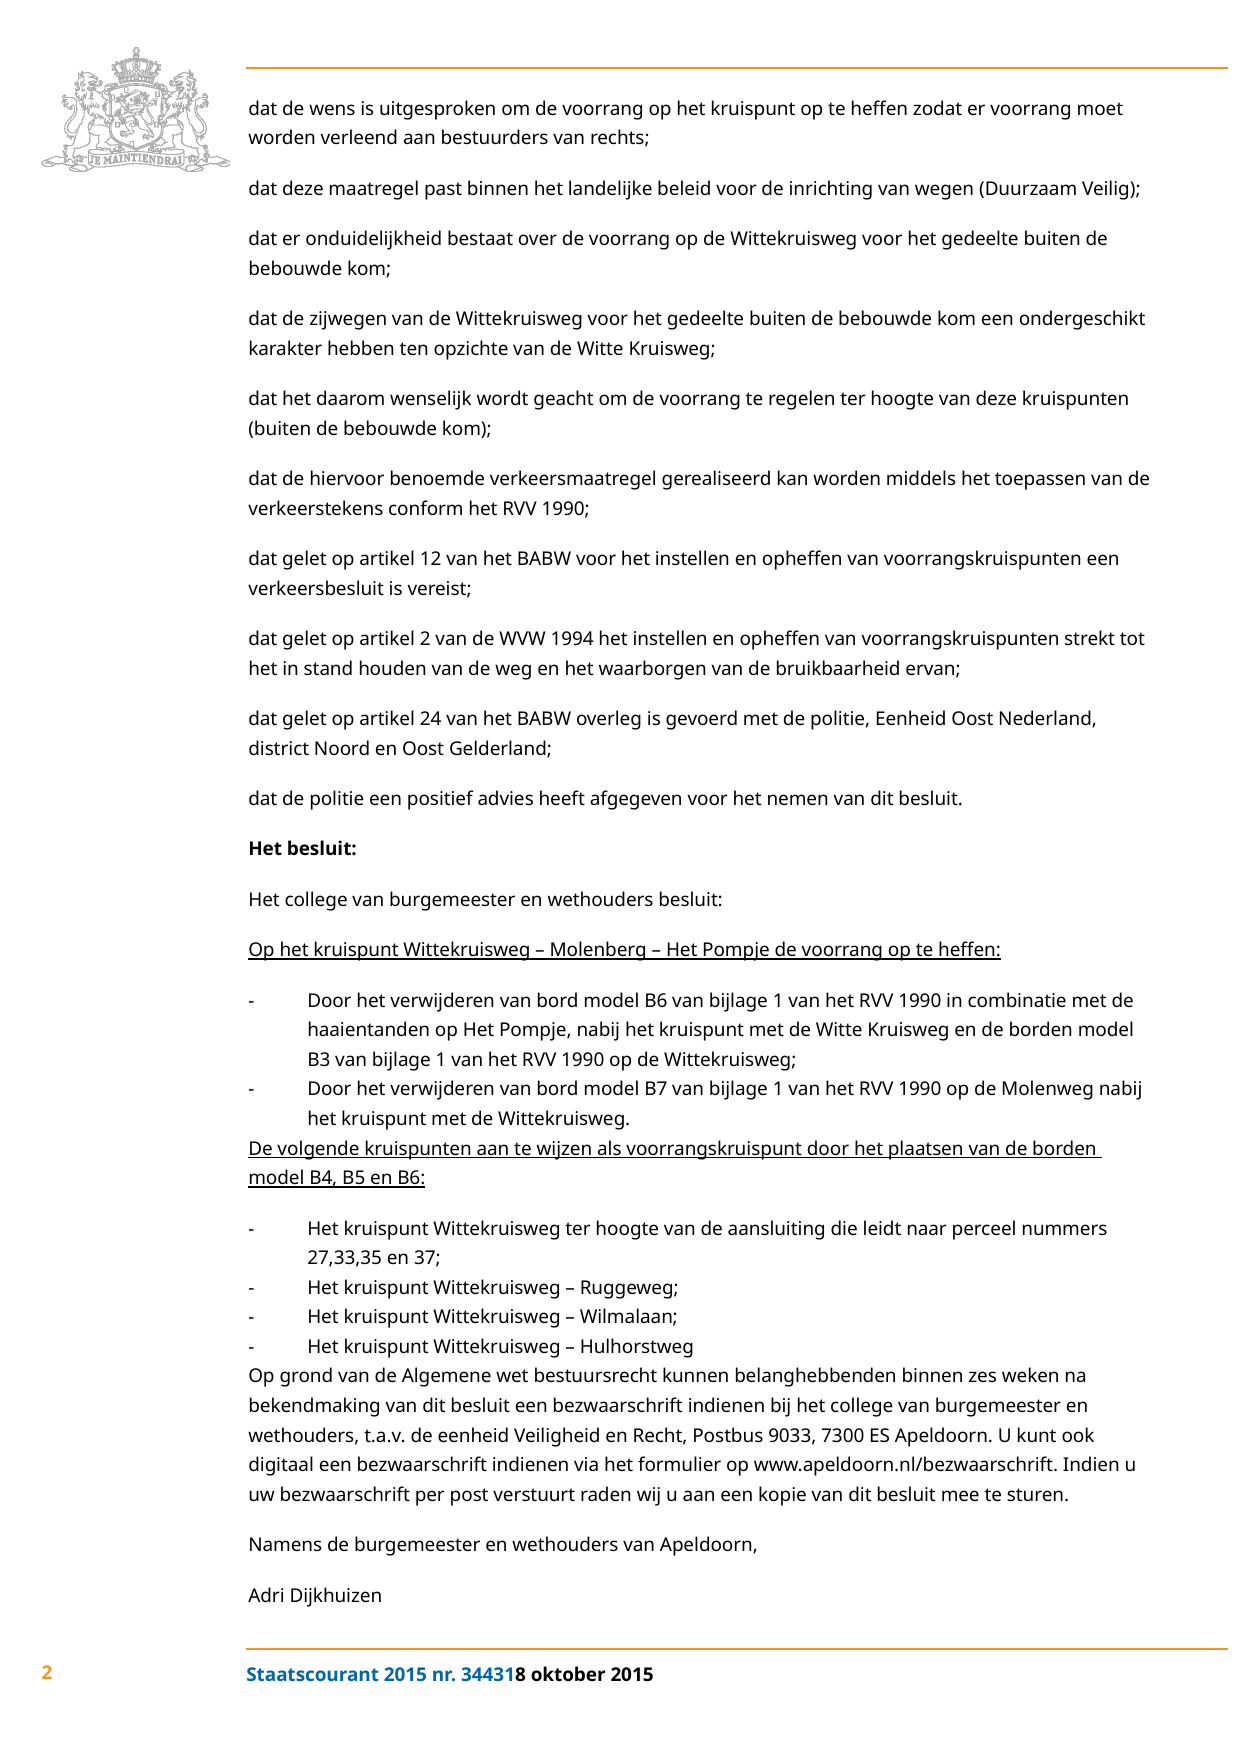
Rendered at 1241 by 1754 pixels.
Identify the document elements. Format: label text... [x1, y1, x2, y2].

list Door het verwijderen van bord model B7 van bijlage 1 van het RVV 1990 op de Molenweg nabij het kruispunt met de Wittekruisweg. [248, 1076, 1152, 1131]
text dat de hiervoor benoemde verkeersmaatregel gerealiseerd kan worden middels het toepassen van de verkeerstekens conform het RVV 1990; [248, 465, 1152, 521]
text Op grond van de Algemene wet bestuursrecht kunnen belanghebbenden binnen zes weken na bekendmaking van dit besluit een bezwaarschrift indienen bij het college van burgemeester en wethouders, t.a.v. de eenheid Veiligheid en Recht, Postbus 9033, 7300 ES Apeldoorn. U kunt ook digitaal een bezwaarschrift indienen via het formulier op www.apeldoorn.nl/bezwaarschrift. Indien u uw bezwaarschrift per post verstuurt raden wij u aan een kopie van dit besluit mee te sturen. [248, 1363, 1152, 1507]
list Het kruispunt Wittekruisweg – Ruggeweg; [248, 1274, 1152, 1300]
list Door het verwijderen van bord model B6 van bijlage 1 van het RVV 1990 in combinatie met de haaientanden op Het Pompje, nabij het kruispunt met de Witte Kruisweg en de borden model B3 van bijlage 1 van het RVV 1990 op de Wittekruisweg; [248, 987, 1152, 1072]
text dat de zijwegen van de Wittekruisweg voor het gedeelte buiten de bebouwde kom een ondergeschikt karakter hebben ten opzichte van de Witte Kruisweg; [248, 305, 1152, 361]
text dat het daarom wenselijk wordt geacht om de voorrang te regelen ter hoogte van deze kruispunten (buiten de bebouwde kom); [248, 385, 1152, 441]
text dat deze maatregel past binnen het landelijke beleid voor de inrichting van wegen (Duurzaam Veilig); [248, 175, 1152, 201]
text dat de wens is uitgesproken om de voorrang op het kruispunt op te heffen zodat er voorrang moet worden verleend aan bestuurders van rechts; [248, 95, 1152, 150]
list Het kruispunt Wittekruisweg ter hoogte van de aansluiting die leidt naar perceel nummers 27,33,35 en 37; [248, 1215, 1152, 1270]
text Op het kruispunt Wittekruisweg – Molenberg – Het Pompje de voorrang op te heffen: [248, 936, 1152, 962]
text Namens de burgemeester en wethouders van Apeldoorn, [248, 1531, 1152, 1557]
picture [41, 47, 231, 172]
text Adri Dijkhuizen [248, 1582, 1152, 1608]
text dat gelet op artikel 12 van het BABW voor het instellen en opheffen van voorrangskruispunten een verkeersbesluit is vereist; [248, 545, 1152, 601]
text dat er onduidelijkheid bestaat over de voorrang op de Wittekruisweg voor het gedeelte buiten de bebouwde kom; [248, 225, 1152, 281]
text dat gelet op artikel 2 van de WVW 1994 het instellen en opheffen van voorrangskruispunten strekt tot het in stand houden van de weg en het waarborgen van de bruikbaarheid ervan; [248, 625, 1152, 681]
text De volgende kruispunten aan te wijzen als voorrangskruispunt door het plaatsen van de borden model B4, B5 en B6: [248, 1135, 1152, 1190]
text dat gelet op artikel 24 van het BABW overleg is gevoerd met de politie, Eenheid Oost Nederland, district Noord en Oost Gelderland; [248, 705, 1152, 761]
text Het besluit: [248, 836, 1152, 861]
text Het college van burgemeester en wethouders besluit: [248, 886, 1152, 912]
text dat de politie een positief advies heeft afgegeven voor het nemen van dit besluit. [248, 785, 1152, 811]
list Het kruispunt Wittekruisweg – Wilmalaan; [248, 1303, 1152, 1329]
list Het kruispunt Wittekruisweg – Hulhorstweg [248, 1333, 1152, 1359]
